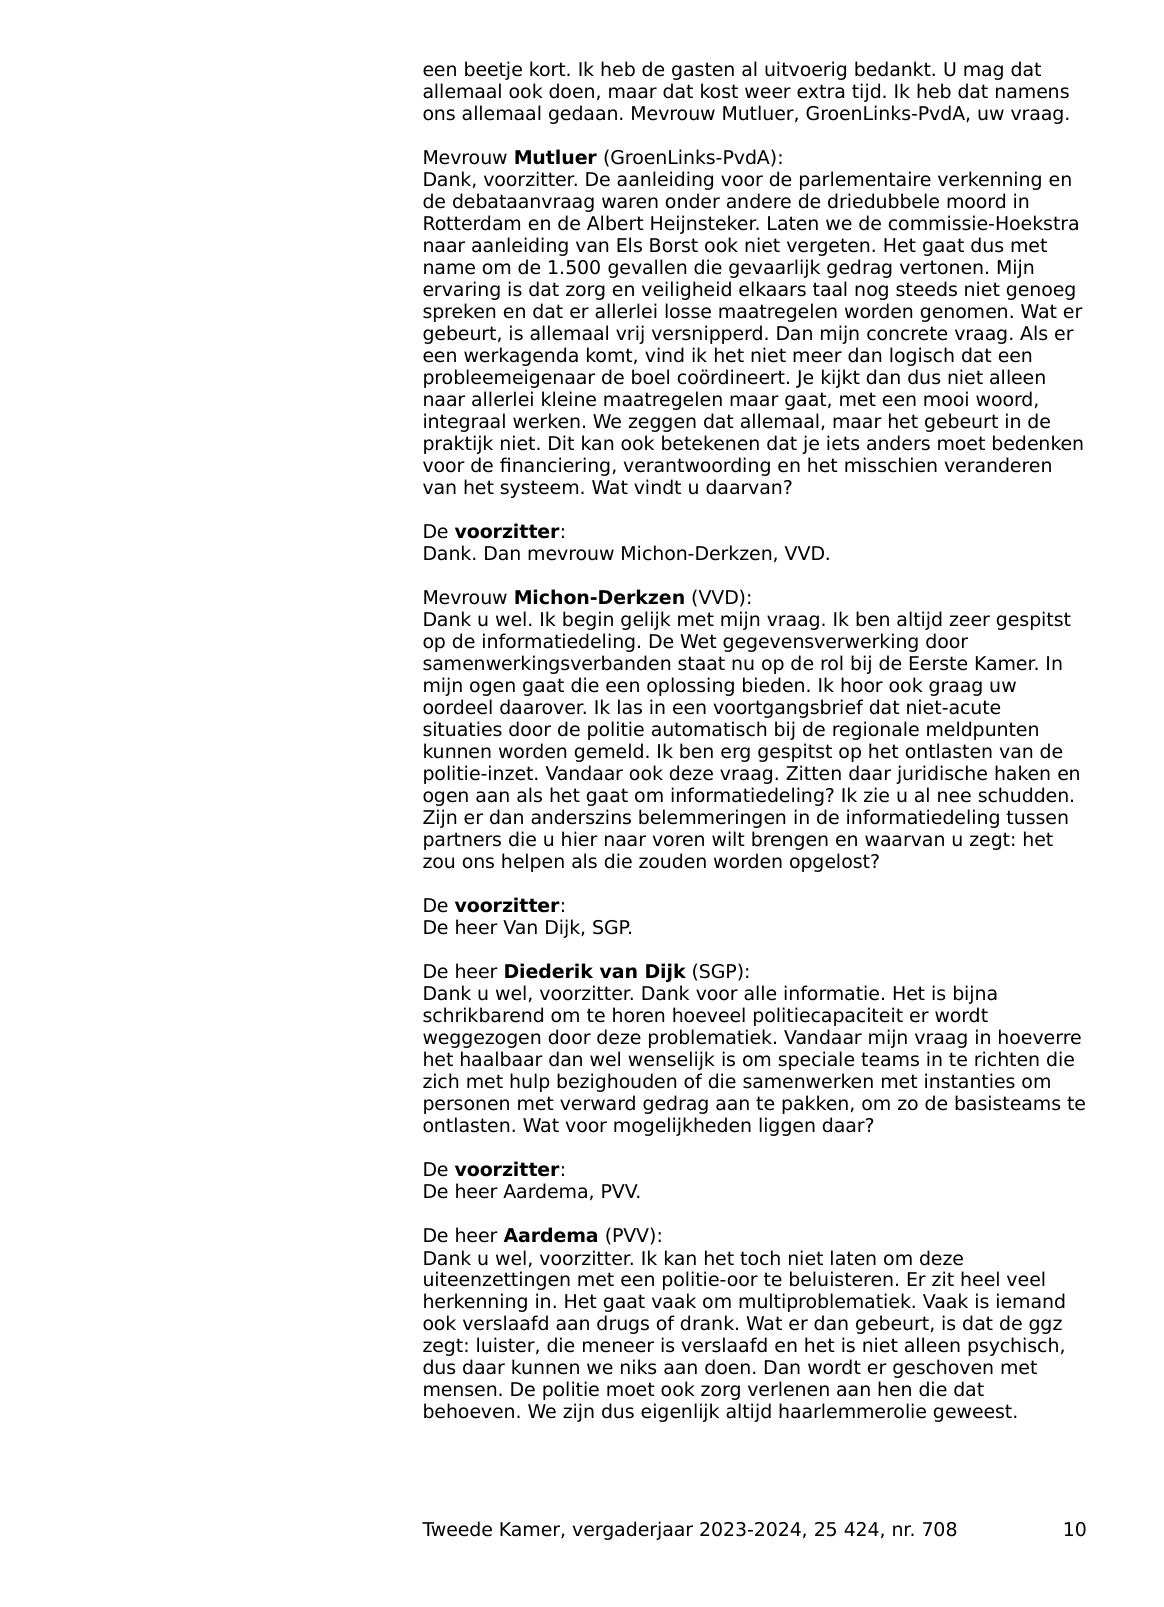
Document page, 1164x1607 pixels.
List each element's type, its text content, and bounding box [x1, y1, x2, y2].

text De heer Van Dijk, SGP. [422, 917, 1087, 939]
text Mevrouw Michon-Derkzen (VVD): [422, 587, 1087, 609]
text Dank. Dan mevrouw Michon-Derkzen, VVD. [422, 543, 1087, 565]
text Dank u wel. Ik begin gelijk met mijn vraag. Ik ben altijd zeer gespitst op de informatiedeling. De Wet gegevensverwerking door samenwerkingsverbanden staat nu op de rol bij de Eerste Kamer. In mijn ogen gaat die een oplossing bieden. Ik hoor ook graag uw oordeel daarover. Ik las in een voortgangsbrief dat niet-acute situaties door de politie automatisch bij de regionale meldpunten kunnen worden gemeld. Ik ben erg gespitst op het ontlasten van de politie-inzet. Vandaar ook deze vraag. Zitten daar juridische haken en ogen aan als het gaat om informatiedeling? Ik zie u al nee schudden. Zijn er dan anderszins belemmeringen in de informatiedeling tussen partners die u hier naar voren wilt brengen en waarvan u zegt: het zou ons helpen als die zouden worden opgelost? [422, 609, 1087, 873]
text Dank u wel, voorzitter. Dank voor alle informatie. Het is bijna schrikbarend om te horen hoeveel politiecapaciteit er wordt weggezogen door deze problematiek. Vandaar mijn vraag in hoeverre het haalbaar dan wel wenselijk is om speciale teams in te richten die zich met hulp bezighouden of die samenwerken met instanties om personen met verward gedrag aan te pakken, om zo de basisteams te ontlasten. Wat voor mogelijkheden liggen daar? [422, 983, 1087, 1137]
text Dank u wel, voorzitter. Ik kan het toch niet laten om deze uiteenzettingen met een politie-oor te beluisteren. Er zit heel veel herkenning in. Het gaat vaak om multiproblematiek. Vaak is iemand ook verslaafd aan drugs of drank. Wat er dan gebeurt, is dat de ggz zegt: luister, die meneer is verslaafd en het is niet alleen psychisch, dus daar kunnen we niks aan doen. Dan wordt er geschoven met mensen. De politie moet ook zorg verlenen aan hen die dat behoeven. We zijn dus eigenlijk altijd haarlemmerolie geweest. [422, 1247, 1087, 1423]
text een beetje kort. Ik heb de gasten al uitvoerig bedankt. U mag dat allemaal ook doen, maar dat kost weer extra tijd. Ik heb dat namens ons allemaal gedaan. Mevrouw Mutluer, GroenLinks-PvdA, uw vraag. [422, 59, 1087, 125]
text De voorzitter: [422, 521, 1087, 543]
text De heer Aardema, PVV. [422, 1181, 1087, 1203]
text De voorzitter: [422, 895, 1087, 917]
text Mevrouw Mutluer (GroenLinks-PvdA): [422, 147, 1087, 169]
text De heer Aardema (PVV): [422, 1225, 1087, 1247]
text De heer Diederik van Dijk (SGP): [422, 961, 1087, 983]
text Dank, voorzitter. De aanleiding voor de parlementaire verkenning en de debataanvraag waren onder andere de driedubbele moord in Rotterdam en de Albert Heijnsteker. Laten we de commissie-Hoekstra naar aanleiding van Els Borst ook niet vergeten. Het gaat dus met name om de 1.500 gevallen die gevaarlijk gedrag vertonen. Mijn ervaring is dat zorg en veiligheid elkaars taal nog steeds niet genoeg spreken en dat er allerlei losse maatregelen worden genomen. Wat er gebeurt, is allemaal vrij versnipperd. Dan mijn concrete vraag. Als er een werkagenda komt, vind ik het niet meer dan logisch dat een probleemeigenaar de boel coördineert. Je kijkt dan dus niet alleen naar allerlei kleine maatregelen maar gaat, met een mooi woord, integraal werken. We zeggen dat allemaal, maar het gebeurt in de praktijk niet. Dit kan ook betekenen dat je iets anders moet bedenken voor de financiering, verantwoording en het misschien veranderen van het systeem. Wat vindt u daarvan? [422, 169, 1087, 499]
text De voorzitter: [422, 1159, 1087, 1181]
